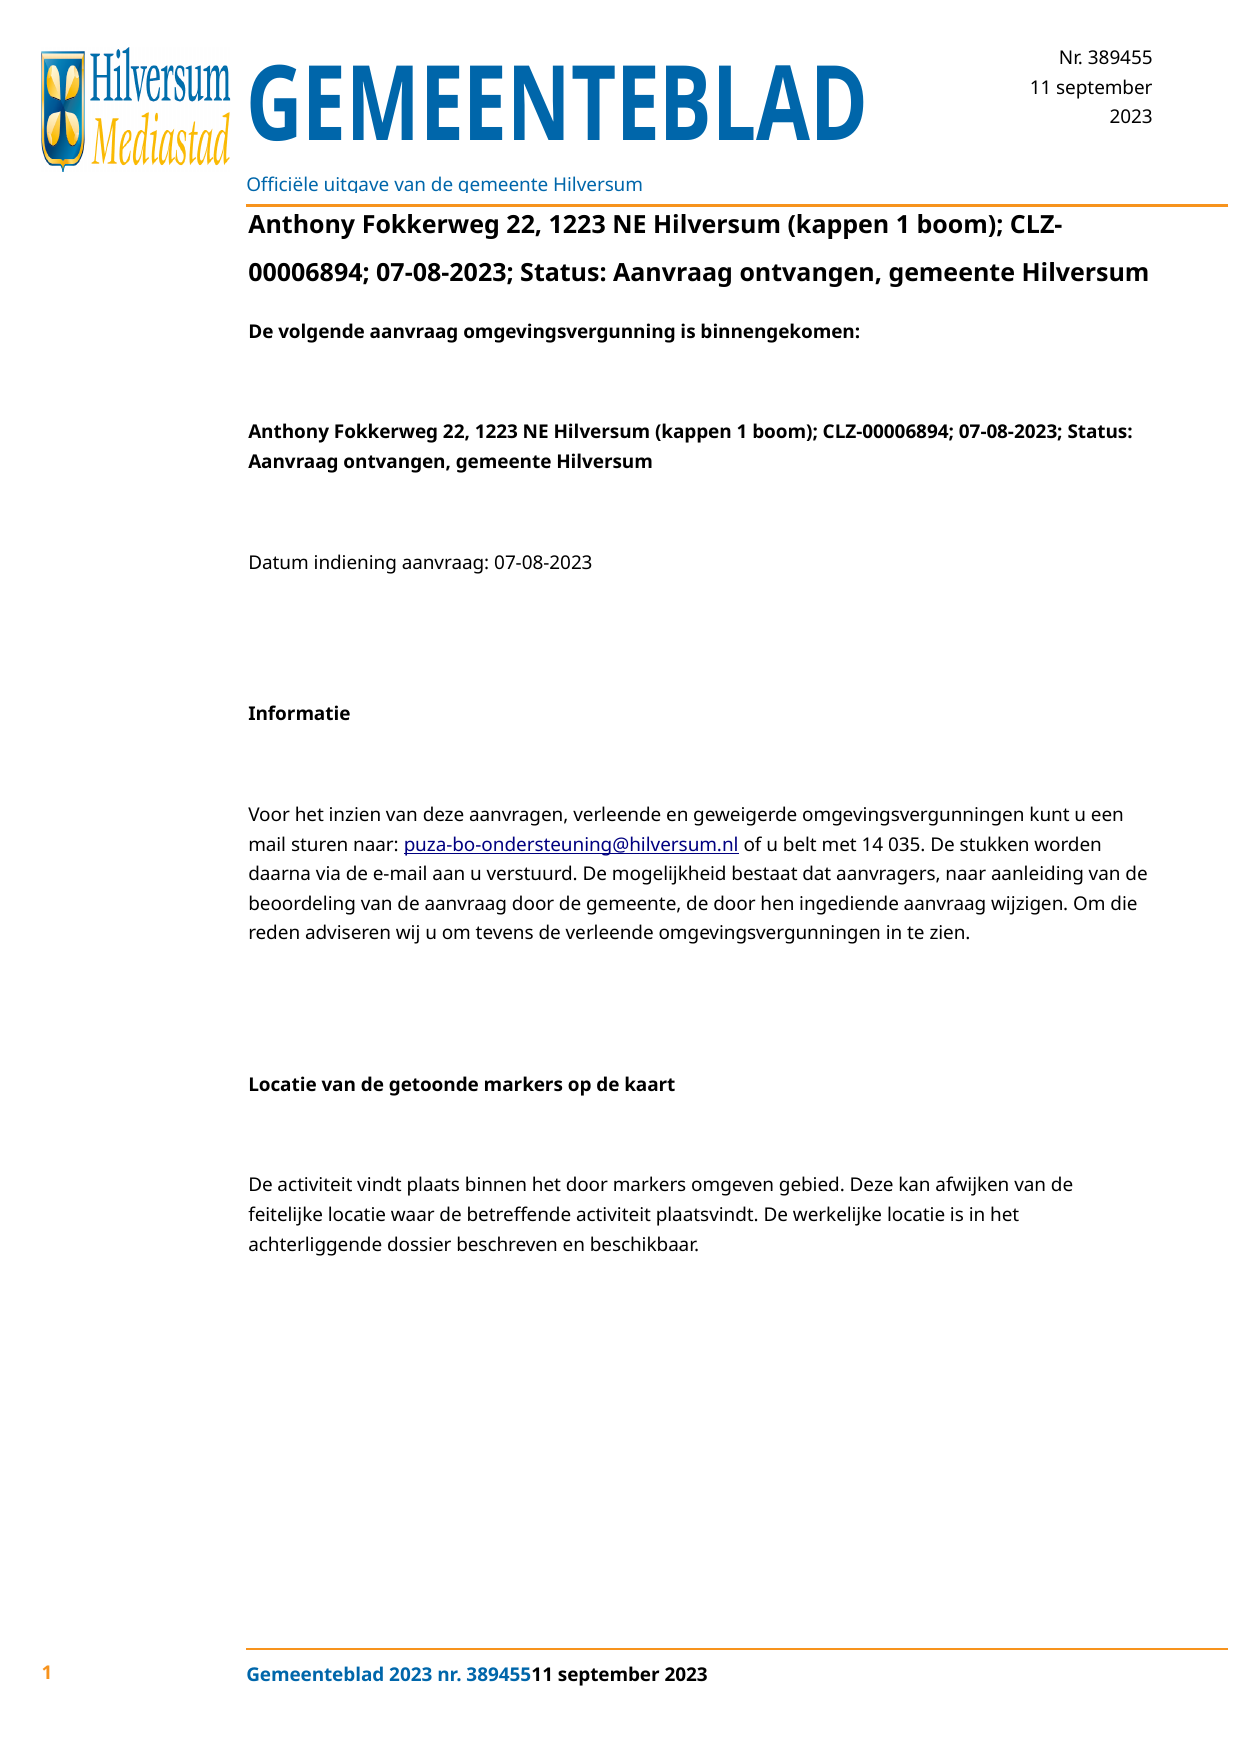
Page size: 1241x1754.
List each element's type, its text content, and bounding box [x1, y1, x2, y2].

picture [41, 47, 231, 172]
text Locatie van de getoonde markers op de kaart [248, 1071, 1152, 1097]
text De activiteit vindt plaats binnen het door markers omgeven gebied. Deze kan afwijken van de feitelijke locatie waar de betreffende activiteit plaatsvindt. De werkelijke locatie is in het achterliggende dossier beschreven en beschikbaar. [248, 1172, 1152, 1257]
text Voor het inzien van deze aanvragen, verleende en geweigerde omgevingsvergunningen kunt u een mail sturen naar: puza-bo-ondersteuning@hilversum.nl of u belt met 14 035. De stukken worden daarna via de e-mail aan u verstuurd. De mogelijkheid bestaat dat aanvragers, naar aanleiding van de beoordeling van de aanvraag door de gemeente, de door hen ingediende aanvraag wijzigen. Om die reden adviseren wij u om tevens de verleende omgevingsvergunningen in te zien. [248, 801, 1152, 945]
text Anthony Fokkerweg 22, 1223 NE Hilversum (kappen 1 boom); CLZ-00006894; 07-08-2023; Status: Aanvraag ontvangen, gemeente Hilversum [248, 419, 1152, 474]
text De volgende aanvraag omgevingsvergunning is binnengekomen: [248, 318, 1152, 344]
text Datum indiening aanvraag: 07-08-2023 [248, 549, 1152, 575]
text Informatie [248, 700, 1152, 726]
text Anthony Fokkerweg 22, 1223 NE Hilversum (kappen 1 boom); CLZ-00006894; 07-08-2023; Status: Aanvraag ontvangen, gemeente Hilversum [248, 207, 1152, 288]
